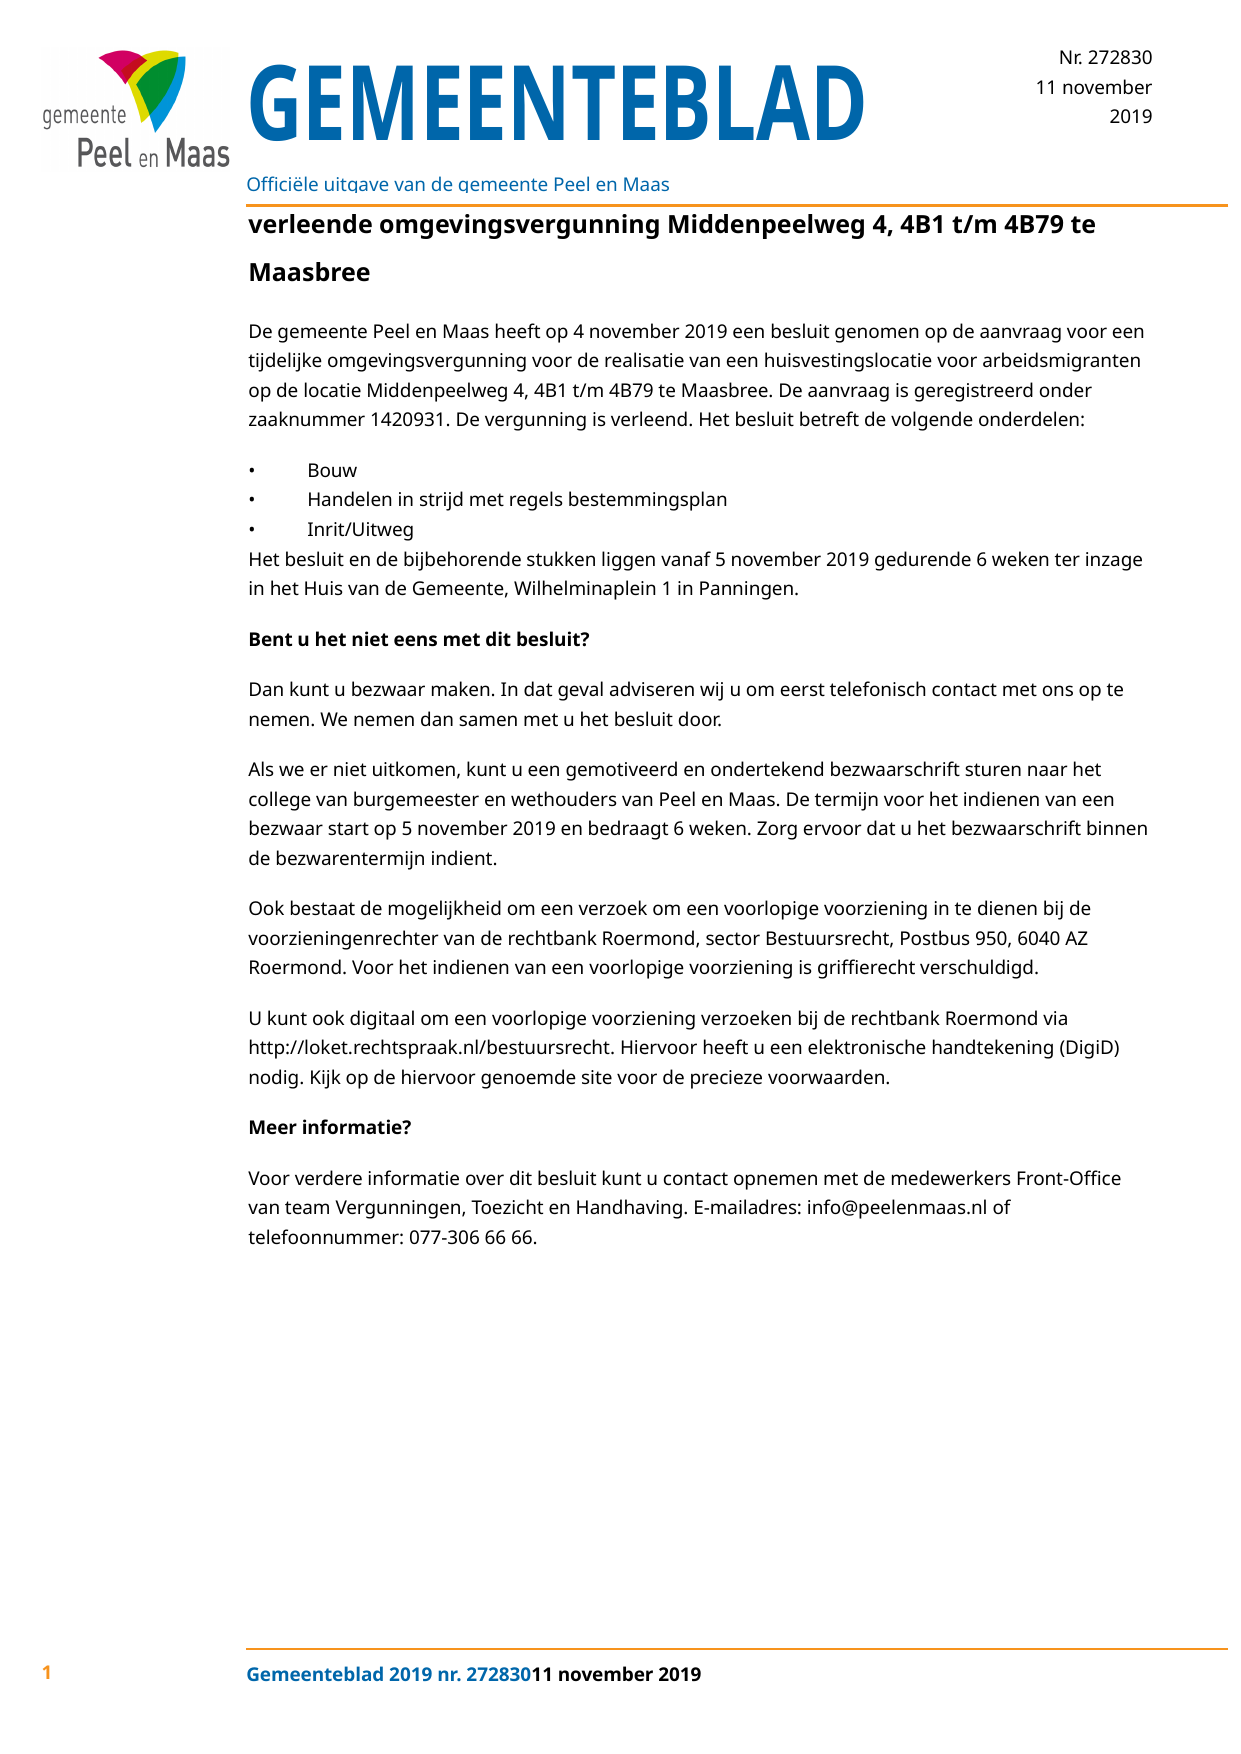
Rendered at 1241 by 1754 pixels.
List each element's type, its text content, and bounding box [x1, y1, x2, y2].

text Bent u het niet eens met dit besluit? [248, 626, 1152, 652]
text Meer informatie? [248, 1114, 1152, 1140]
list Bouw [248, 457, 1152, 483]
text Dan kunt u bezwaar maken. In dat geval adviseren wij u om eerst telefonisch contact met ons op te nemen. We nemen dan samen met u het besluit door. [248, 676, 1152, 732]
text Voor verdere informatie over dit besluit kunt u contact opnemen met de medewerkers Front-Office van team Vergunningen, Toezicht en Handhaving. E-mailadres: info@peelenmaas.nl of telefoonnummer: 077-306 66 66. [248, 1165, 1152, 1250]
text Als we er niet uitkomen, kunt u een gemotiveerd en ondertekend bezwaarschrift sturen naar het college van burgemeester en wethouders van Peel en Maas. De termijn voor het indienen van een bezwaar start op 5 november 2019 en bedraagt 6 weken. Zorg ervoor dat u het bezwaarschrift binnen de bezwarentermijn indient. [248, 756, 1152, 871]
text verleende omgevingsvergunning Middenpeelweg 4, 4B1 t/m 4B79 te Maasbree [248, 207, 1152, 288]
list Inrit/Uitweg [248, 516, 1152, 542]
picture [41, 47, 231, 172]
list Handelen in strijd met regels bestemmingsplan [248, 487, 1152, 512]
text Ook bestaat de mogelijkheid om een verzoek om een voorlopige voorziening in te dienen bij de voorzieningenrechter van de rechtbank Roermond, sector Bestuursrecht, Postbus 950, 6040 AZ Roermond. Voor het indienen van een voorlopige voorziening is griffierecht verschuldigd. [248, 895, 1152, 980]
text Het besluit en de bijbehorende stukken liggen vanaf 5 november 2019 gedurende 6 weken ter inzage in het Huis van de Gemeente, Wilhelminaplein 1 in Panningen. [248, 546, 1152, 601]
text De gemeente Peel en Maas heeft op 4 november 2019 een besluit genomen op de aanvraag voor een tijdelijke omgevingsvergunning voor de realisatie van een huisvestingslocatie voor arbeidsmigranten op de locatie Middenpeelweg 4, 4B1 t/m 4B79 te Maasbree. De aanvraag is geregistreerd onder zaaknummer 1420931. De vergunning is verleend. Het besluit betreft de volgende onderdelen: [248, 318, 1152, 432]
text U kunt ook digitaal om een voorlopige voorziening verzoeken bij de rechtbank Roermond via http://loket.rechtspraak.nl/bestuursrecht. Hiervoor heeft u een elektronische handtekening (DigiD) nodig. Kijk op de hiervoor genoemde site voor de precieze voorwaarden. [248, 1005, 1152, 1090]
